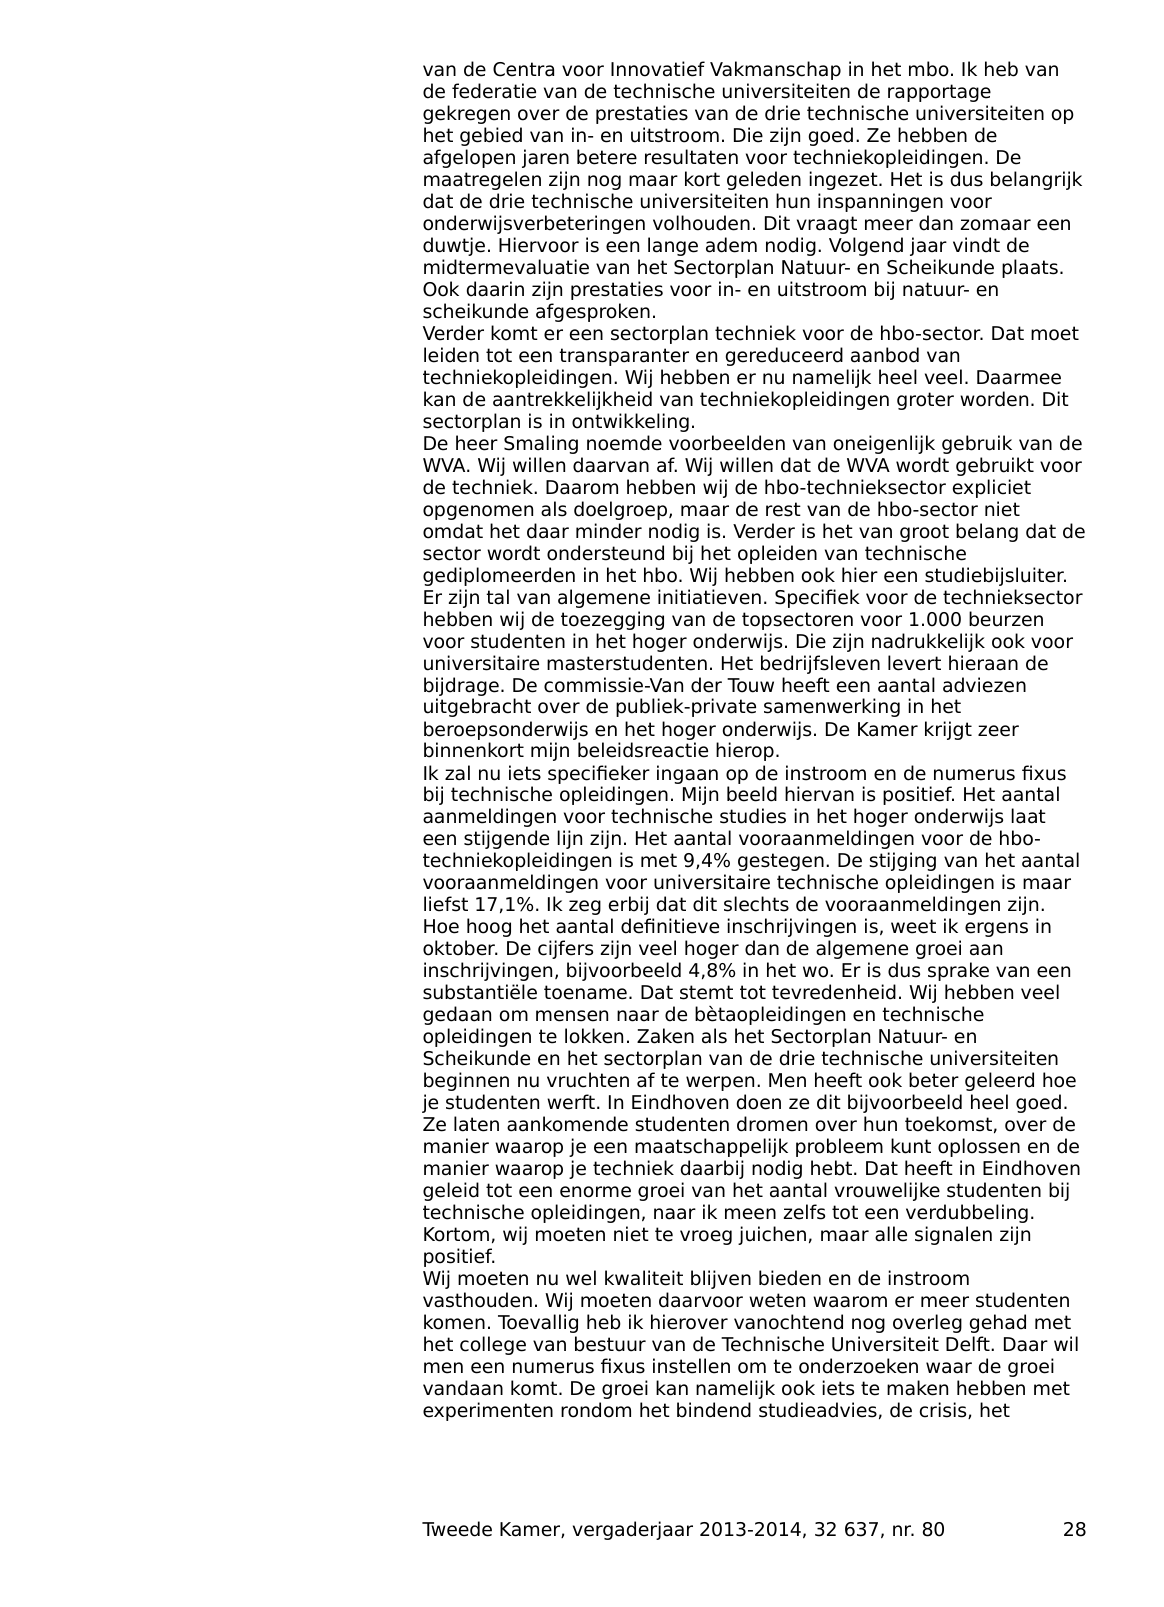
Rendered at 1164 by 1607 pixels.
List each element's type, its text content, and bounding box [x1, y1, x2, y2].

text De heer Smaling noemde voorbeelden van oneigenlijk gebruik van de WVA. Wij willen daarvan af. Wij willen dat de WVA wordt gebruikt voor de techniek. Daarom hebben wij de hbo-technieksector expliciet opgenomen als doelgroep, maar de rest van de hbo-sector niet omdat het daar minder nodig is. Verder is het van groot belang dat de sector wordt ondersteund bij het opleiden van technische gediplomeerden in het hbo. Wij hebben ook hier een studiebijsluiter. Er zijn tal van algemene initiatieven. Specifiek voor de technieksector hebben wij de toezegging van de topsectoren voor 1.000 beurzen voor studenten in het hoger onderwijs. Die zijn nadrukkelijk ook voor universitaire masterstudenten. Het bedrijfsleven levert hieraan de bijdrage. De commissie-Van der Touw heeft een aantal adviezen uitgebracht over de publiek-private samenwerking in het beroepsonderwijs en het hoger onderwijs. De Kamer krijgt zeer binnenkort mijn beleidsreactie hierop. [422, 433, 1087, 762]
text Verder komt er een sectorplan techniek voor de hbo-sector. Dat moet leiden tot een transparanter en gereduceerd aanbod van techniekopleidingen. Wij hebben er nu namelijk heel veel. Daarmee kan de aantrekkelijkheid van techniekopleidingen groter worden. Dit sectorplan is in ontwikkeling. [422, 323, 1087, 433]
text Wij moeten nu wel kwaliteit blijven bieden en de instroom vasthouden. Wij moeten daarvoor weten waarom er meer studenten komen. Toevallig heb ik hierover vanochtend nog overleg gehad met het college van bestuur van de Technische Universiteit Delft. Daar wil men een numerus fixus instellen om te onderzoeken waar de groei vandaan komt. De groei kan namelijk ook iets te maken hebben met experimenten rondom het bindend studieadvies, de crisis, het [422, 1268, 1087, 1422]
text van de Centra voor Innovatief Vakmanschap in het mbo. Ik heb van de federatie van de technische universiteiten de rapportage gekregen over de prestaties van de drie technische universiteiten op het gebied van in- en uitstroom. Die zijn goed. Ze hebben de afgelopen jaren betere resultaten voor techniekopleidingen. De maatregelen zijn nog maar kort geleden ingezet. Het is dus belangrijk dat de drie technische universiteiten hun inspanningen voor onderwijsverbeteringen volhouden. Dit vraagt meer dan zomaar een duwtje. Hiervoor is een lange adem nodig. Volgend jaar vindt de midtermevaluatie van het Sectorplan Natuur- en Scheikunde plaats. Ook daarin zijn prestaties voor in- en uitstroom bij natuur- en scheikunde afgesproken. [422, 59, 1087, 323]
text Ik zal nu iets specifieker ingaan op de instroom en de numerus fixus bij technische opleidingen. Mijn beeld hiervan is positief. Het aantal aanmeldingen voor technische studies in het hoger onderwijs laat een stijgende lijn zijn. Het aantal vooraanmeldingen voor de hbo-techniekopleidingen is met 9,4% gestegen. De stijging van het aantal vooraanmeldingen voor universitaire technische opleidingen is maar liefst 17,1%. Ik zeg erbij dat dit slechts de vooraanmeldingen zijn. Hoe hoog het aantal definitieve inschrijvingen is, weet ik ergens in oktober. De cijfers zijn veel hoger dan de algemene groei aan inschrijvingen, bijvoorbeeld 4,8% in het wo. Er is dus sprake van een substantiële toename. Dat stemt tot tevredenheid. Wij hebben veel gedaan om mensen naar de bètaopleidingen en technische opleidingen te lokken. Zaken als het Sectorplan Natuur- en Scheikunde en het sectorplan van de drie technische universiteiten beginnen nu vruchten af te werpen. Men heeft ook beter geleerd hoe je studenten werft. In Eindhoven doen ze dit bijvoorbeeld heel goed. Ze laten aankomende studenten dromen over hun toekomst, over de manier waarop je een maatschappelijk probleem kunt oplossen en de manier waarop je techniek daarbij nodig hebt. Dat heeft in Eindhoven geleid tot een enorme groei van het aantal vrouwelijke studenten bij technische opleidingen, naar ik meen zelfs tot een verdubbeling. Kortom, wij moeten niet te vroeg juichen, maar alle signalen zijn positief. [422, 762, 1087, 1268]
